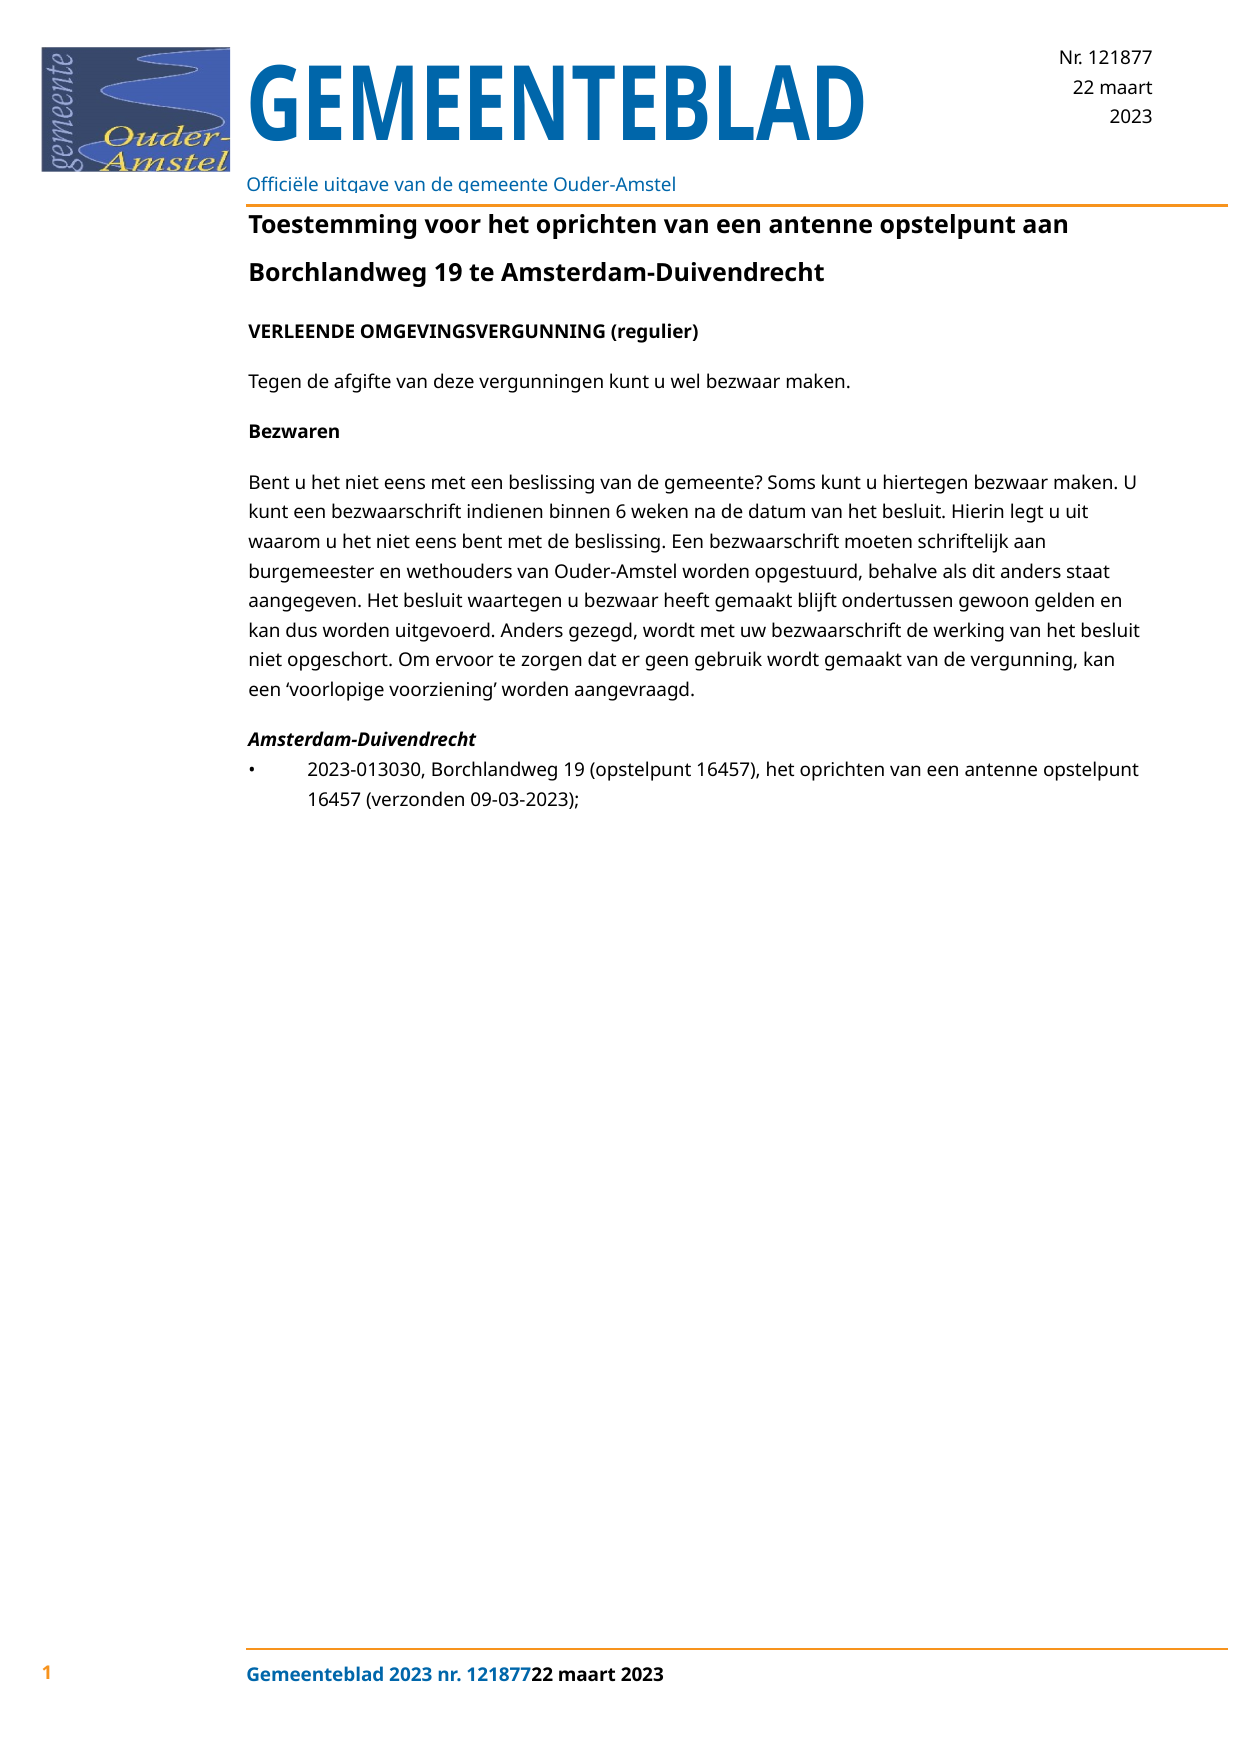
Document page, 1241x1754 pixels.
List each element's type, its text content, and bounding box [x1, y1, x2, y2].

text Amsterdam-Duivendrecht [248, 727, 1152, 752]
text Toestemming voor het oprichten van een antenne opstelpunt aan Borchlandweg 19 te Amsterdam-Duivendrecht [248, 207, 1152, 288]
text Bezwaren [248, 419, 1152, 444]
picture [41, 47, 231, 172]
list 2023-013030, Borchlandweg 19 (opstelpunt 16457), het oprichten van een antenne opstelpunt 16457 (verzonden 09-03-2023); [248, 756, 1152, 812]
text Tegen de afgifte van deze vergunningen kunt u wel bezwaar maken. [248, 368, 1152, 394]
text VERLEENDE OMGEVINGSVERGUNNING (regulier) [248, 318, 1152, 344]
text Bent u het niet eens met een beslissing van de gemeente? Soms kunt u hiertegen bezwaar maken. U kunt een bezwaarschrift indienen binnen 6 weken na de datum van het besluit. Hierin legt u uit waarom u het niet eens bent met de beslissing. Een bezwaarschrift moeten schriftelijk aan burgemeester en wethouders van Ouder-Amstel worden opgestuurd, behalve als dit anders staat aangegeven. Het besluit waartegen u bezwaar heeft gemaakt blijft ondertussen gewoon gelden en kan dus worden uitgevoerd. Anders gezegd, wordt met uw bezwaarschrift de werking van het besluit niet opgeschort. Om ervoor te zorgen dat er geen gebruik wordt gemaakt van de vergunning, kan een ‘voorlopige voorziening’ worden aangevraagd. [248, 469, 1152, 702]
